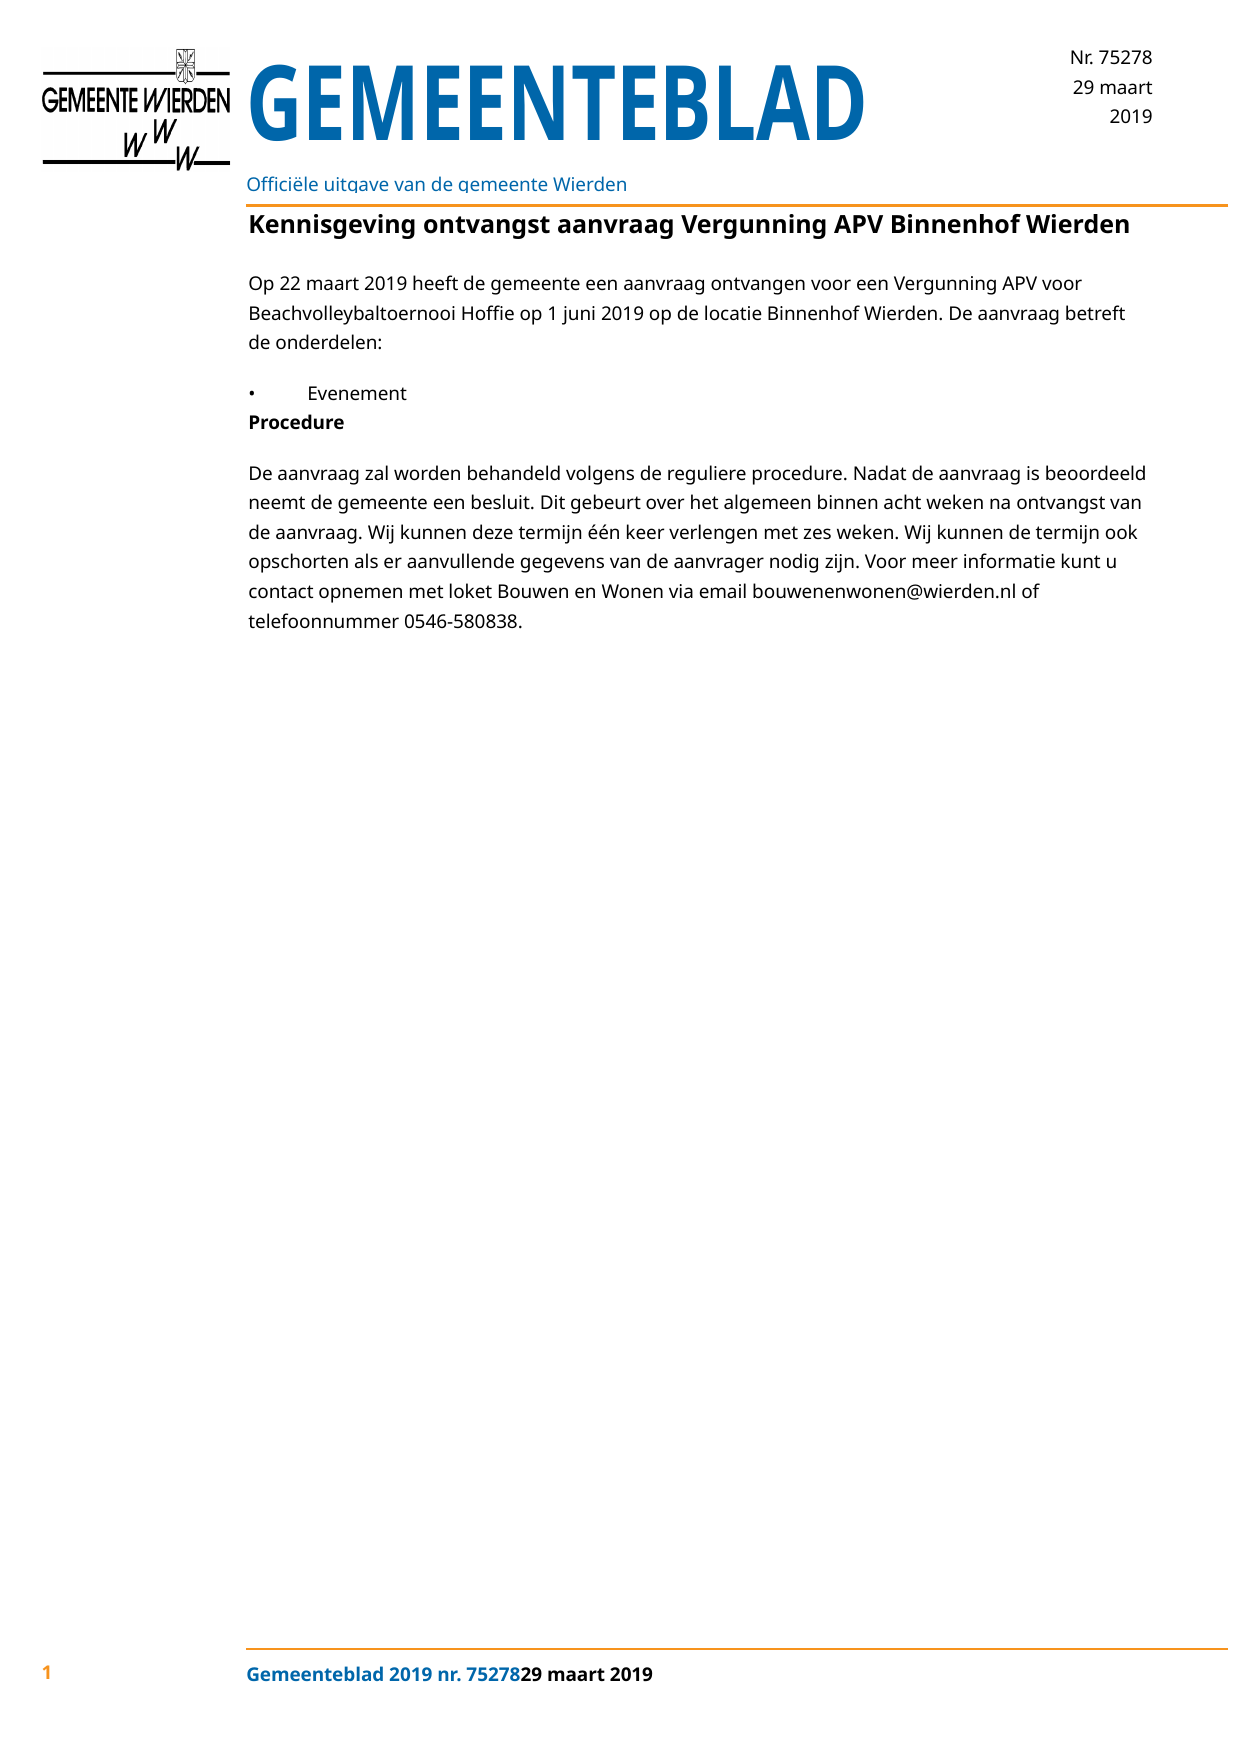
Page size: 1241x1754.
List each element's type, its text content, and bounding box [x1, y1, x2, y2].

picture [41, 47, 231, 172]
text Procedure [248, 409, 1152, 435]
text Kennisgeving ontvangst aanvraag Vergunning APV Binnenhof Wierden [248, 207, 1152, 241]
text De aanvraag zal worden behandeld volgens de reguliere procedure. Nadat de aanvraag is beoordeeld neemt de gemeente een besluit. Dit gebeurt over het algemeen binnen acht weken na ontvangst van de aanvraag. Wij kunnen deze termijn één keer verlengen met zes weken. Wij kunnen de termijn ook opschorten als er aanvullende gegevens van de aanvrager nodig zijn. Voor meer informatie kunt u contact opnemen met loket Bouwen en Wonen via email bouwenenwonen@wierden.nl of telefoonnummer 0546-580838. [248, 460, 1152, 633]
list Evenement [248, 380, 1152, 406]
text Op 22 maart 2019 heeft de gemeente een aanvraag ontvangen voor een Vergunning APV voor Beachvolleybaltoernooi Hoffie op 1 juni 2019 op de locatie Binnenhof Wierden. De aanvraag betreft de onderdelen: [248, 270, 1152, 355]
